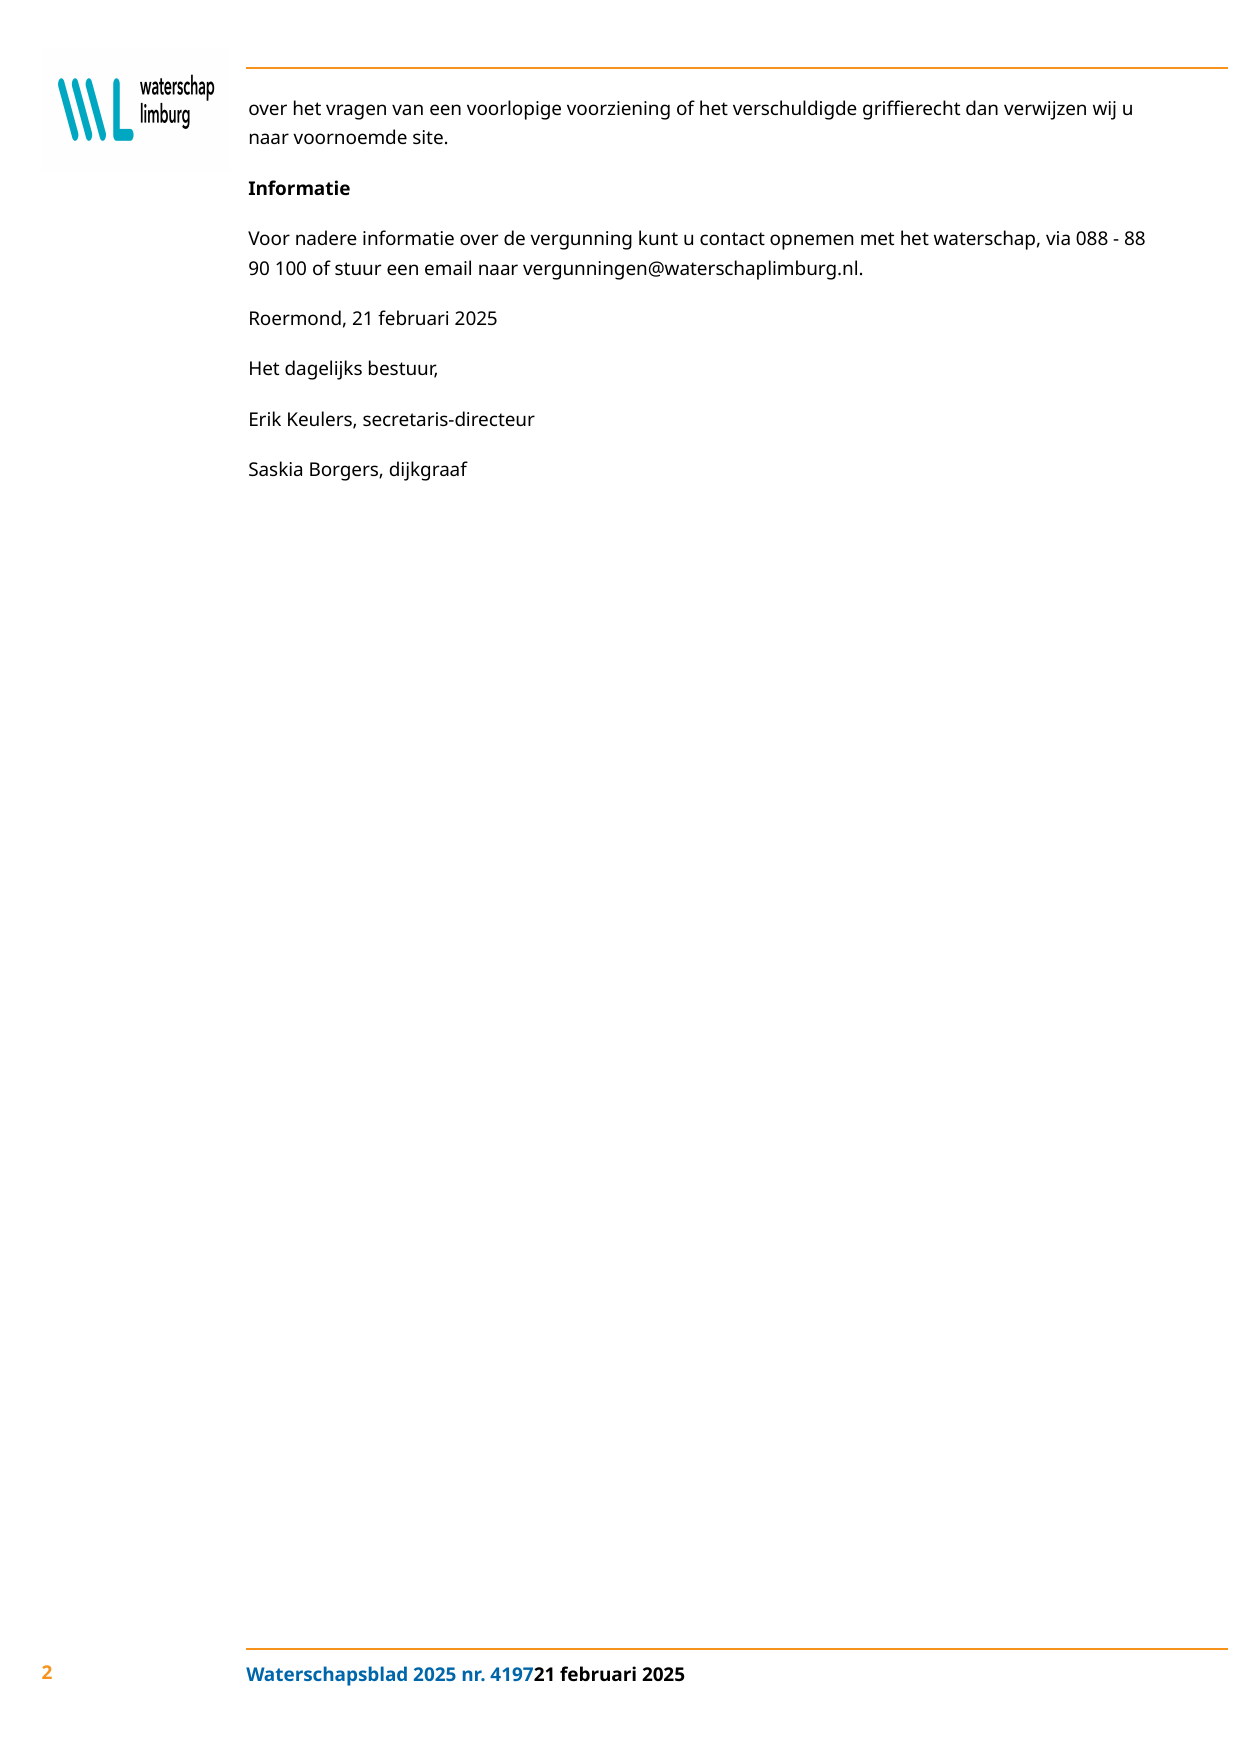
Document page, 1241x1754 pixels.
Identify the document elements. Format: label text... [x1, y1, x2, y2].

text Het dagelijks bestuur, [248, 356, 1152, 381]
text Saskia Borgers, dijkgraaf [248, 456, 1152, 482]
text Roermond, 21 februari 2025 [248, 305, 1152, 331]
picture [41, 47, 231, 172]
text over het vragen van een voorlopige voorziening of het verschuldigde griffierecht dan verwijzen wij u naar voornoemde site. [248, 95, 1152, 150]
text Erik Keulers, secretaris-directeur [248, 406, 1152, 432]
text Voor nadere informatie over de vergunning kunt u contact opnemen met het waterschap, via 088 - 88 90 100 of stuur een email naar vergunningen@waterschaplimburg.nl. [248, 225, 1152, 281]
text Informatie [248, 175, 1152, 201]
